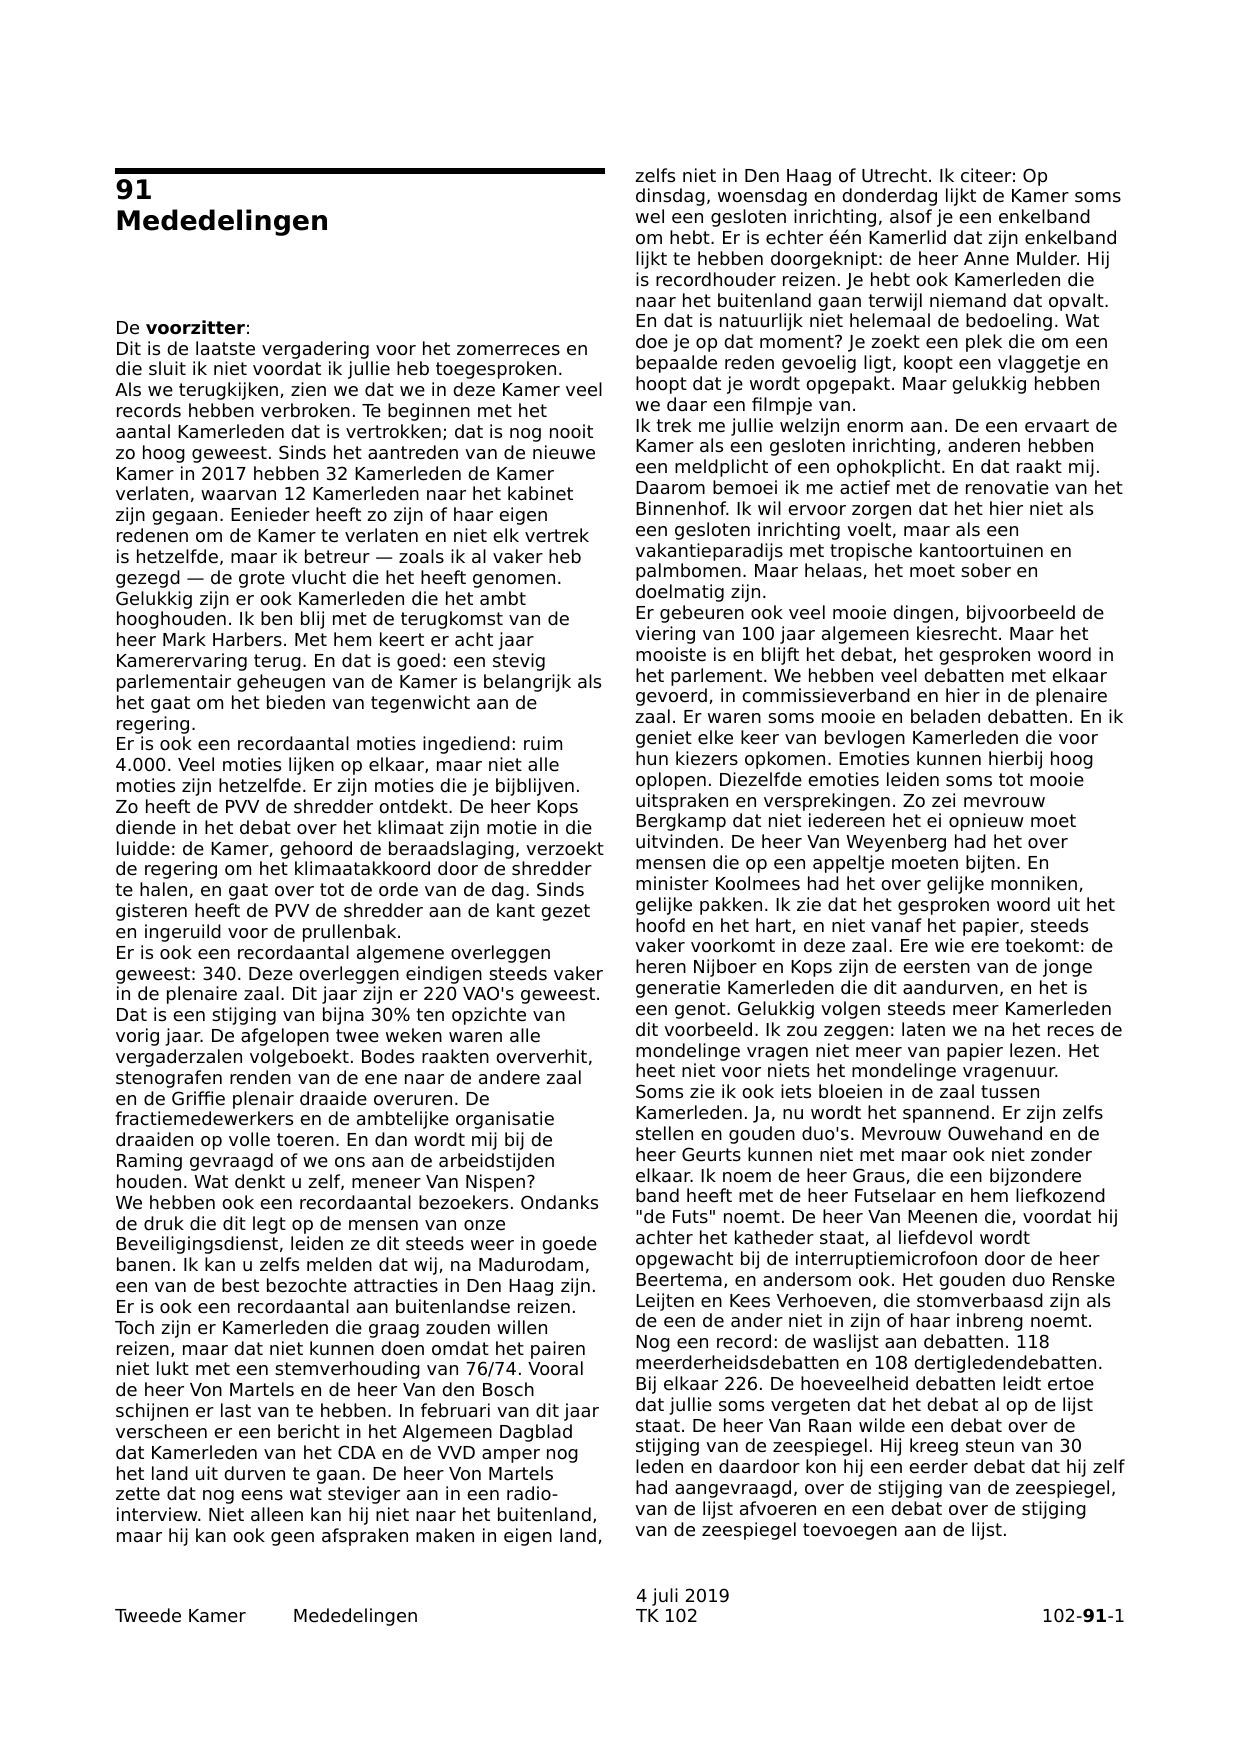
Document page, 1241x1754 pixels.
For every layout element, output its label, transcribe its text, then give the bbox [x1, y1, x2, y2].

text De voorzitter: [115, 318, 605, 338]
text Nog een record: de waslijst aan debatten. 118 meerderheidsdebatten en 108 dertigledendebatten. Bij elkaar 226. De hoeveelheid debatten leidt ertoe dat jullie soms vergeten dat het debat al op de lijst staat. De heer Van Raan wilde een debat over de stijging van de zeespiegel. Hij kreeg steun van 30 leden en daardoor kon hij een eerder debat dat hij zelf had aangevraagd, over de stijging van de zeespiegel, van de lijst afvoeren en een debat over de stijging van de zeespiegel toevoegen aan de lijst. [635, 1332, 1125, 1540]
text Er is ook een recordaantal algemene overleggen geweest: 340. Deze overleggen eindigen steeds vaker in de plenaire zaal. Dit jaar zijn er 220 VAO's geweest. Dat is een stijging van bijna 30% ten opzichte van vorig jaar. De afgelopen twee weken waren alle vergaderzalen volgeboekt. Bodes raakten oververhit, stenografen renden van de ene naar de andere zaal en de Griffie plenair draaide overuren. De fractiemedewerkers en de ambtelijke organisatie draaiden op volle toeren. En dan wordt mij bij de Raming gevraagd of we ons aan de arbeidstijden houden. Wat denkt u zelf, meneer Van Nispen? [115, 942, 605, 1192]
text Er is ook een recordaantal moties ingediend: ruim 4.000. Veel moties lijken op elkaar, maar niet alle moties zijn hetzelfde. Er zijn moties die je bijblijven. Zo heeft de PVV de shredder ontdekt. De heer Kops diende in het debat over het klimaat zijn motie in die luidde: de Kamer, gehoord de beraadslaging, verzoekt de regering om het klimaatakkoord door de shredder te halen, en gaat over tot de orde van de dag. Sinds gisteren heeft de PVV de shredder aan de kant gezet en ingeruild voor de prullenbak. [115, 734, 605, 942]
text Gelukkig zijn er ook Kamerleden die het ambt hooghouden. Ik ben blij met de terugkomst van de heer Mark Harbers. Met hem keert er acht jaar Kamerervaring terug. En dat is goed: een stevig parlementair geheugen van de Kamer is belangrijk als het gaat om het bieden van tegenwicht aan de regering. [115, 588, 605, 734]
text Er gebeuren ook veel mooie dingen, bijvoorbeeld de viering van 100 jaar algemeen kiesrecht. Maar het mooiste is en blijft het debat, het gesproken woord in het parlement. We hebben veel debatten met elkaar gevoerd, in commissieverband en hier in de plenaire zaal. Er waren soms mooie en beladen debatten. En ik geniet elke keer van bevlogen Kamerleden die voor hun kiezers opkomen. Emoties kunnen hierbij hoog oplopen. Diezelfde emoties leiden soms tot mooie uitspraken en versprekingen. Zo zei mevrouw Bergkamp dat niet iedereen het ei opnieuw moet uitvinden. De heer Van Weyenberg had het over mensen die op een appeltje moeten bijten. En minister Koolmees had het over gelijke monniken, gelijke pakken. Ik zie dat het gesproken woord uit het hoofd en het hart, en niet vanaf het papier, steeds vaker voorkomt in deze zaal. Ere wie ere toekomt: de heren Nijboer en Kops zijn de eersten van de jonge generatie Kamerleden die dit aandurven, en het is een genot. Gelukkig volgen steeds meer Kamerleden dit voorbeeld. Ik zou zeggen: laten we na het reces de mondelinge vragen niet meer van papier lezen. Het heet niet voor niets het mondelinge vragenuur. [635, 603, 1125, 1082]
text Er is ook een recordaantal aan buitenlandse reizen. Toch zijn er Kamerleden die graag zouden willen reizen, maar dat niet kunnen doen omdat het pairen niet lukt met een stemverhouding van 76/74. Vooral de heer Von Martels en de heer Van den Bosch schijnen er last van te hebben. In februari van dit jaar verscheen er een bericht in het Algemeen Dagblad dat Kamerleden van het CDA en de VVD amper nog het land uit durven te gaan. De heer Von Martels zette dat nog eens wat steviger aan in een radio-interview. Niet alleen kan hij niet naar het buitenland, maar hij kan ook geen afspraken maken in eigen land, [115, 1297, 605, 1547]
text Als we terugkijken, zien we dat we in deze Kamer veel records hebben verbroken. Te beginnen met het aantal Kamerleden dat is vertrokken; dat is nog nooit zo hoog geweest. Sinds het aantreden van de nieuwe Kamer in 2017 hebben 32 Kamerleden de Kamer verlaten, waarvan 12 Kamerleden naar het kabinet zijn gegaan. Eenieder heeft zo zijn of haar eigen redenen om de Kamer te verlaten en niet elk vertrek is hetzelfde, maar ik betreur — zoals ik al vaker heb gezegd — de grote vlucht die het heeft genomen. [115, 380, 605, 588]
text Ik trek me jullie welzijn enorm aan. De een ervaart de Kamer als een gesloten inrichting, anderen hebben een meldplicht of een ophokplicht. En dat raakt mij. Daarom bemoei ik me actief met de renovatie van het Binnenhof. Ik wil ervoor zorgen dat het hier niet als een gesloten inrichting voelt, maar als een vakantieparadijs met tropische kantoortuinen en palmbomen. Maar helaas, het moet sober en doelmatig zijn. [635, 415, 1125, 603]
text Dit is de laatste vergadering voor het zomerreces en die sluit ik niet voordat ik jullie heb toegesproken. [115, 338, 605, 380]
text zelfs niet in Den Haag of Utrecht. Ik citeer: Op dinsdag, woensdag en donderdag lijkt de Kamer soms wel een gesloten inrichting, alsof je een enkelband om hebt. Er is echter één Kamerlid dat zijn enkelband lijkt te hebben doorgeknipt: de heer Anne Mulder. Hij is recordhouder reizen. Je hebt ook Kamerleden die naar het buitenland gaan terwijl niemand dat opvalt. En dat is natuurlijk niet helemaal de bedoeling. Wat doe je op dat moment? Je zoekt een plek die om een bepaalde reden gevoelig ligt, koopt een vlaggetje en hoopt dat je wordt opgepakt. Maar gelukkig hebben we daar een filmpje van. [635, 165, 1125, 415]
text Soms zie ik ook iets bloeien in de zaal tussen Kamerleden. Ja, nu wordt het spannend. Er zijn zelfs stellen en gouden duo's. Mevrouw Ouwehand en de heer Geurts kunnen niet met maar ook niet zonder elkaar. Ik noem de heer Graus, die een bijzondere band heeft met de heer Futselaar en hem liefkozend "de Futs" noemt. De heer Van Meenen die, voordat hij achter het katheder staat, al liefdevol wordt opgewacht bij de interruptiemicrofoon door de heer Beertema, en andersom ook. Het gouden duo Renske Leijten en Kees Verhoeven, die stomverbaasd zijn als de een de ander niet in zijn of haar inbreng noemt. [635, 1082, 1125, 1332]
title 91 Mededelingen [115, 174, 605, 237]
text We hebben ook een recordaantal bezoekers. Ondanks de druk die dit legt op de mensen van onze Beveiligingsdienst, leiden ze dit steeds weer in goede banen. Ik kan u zelfs melden dat wij, na Madurodam, een van de best bezochte attracties in Den Haag zijn. [115, 1192, 605, 1297]
